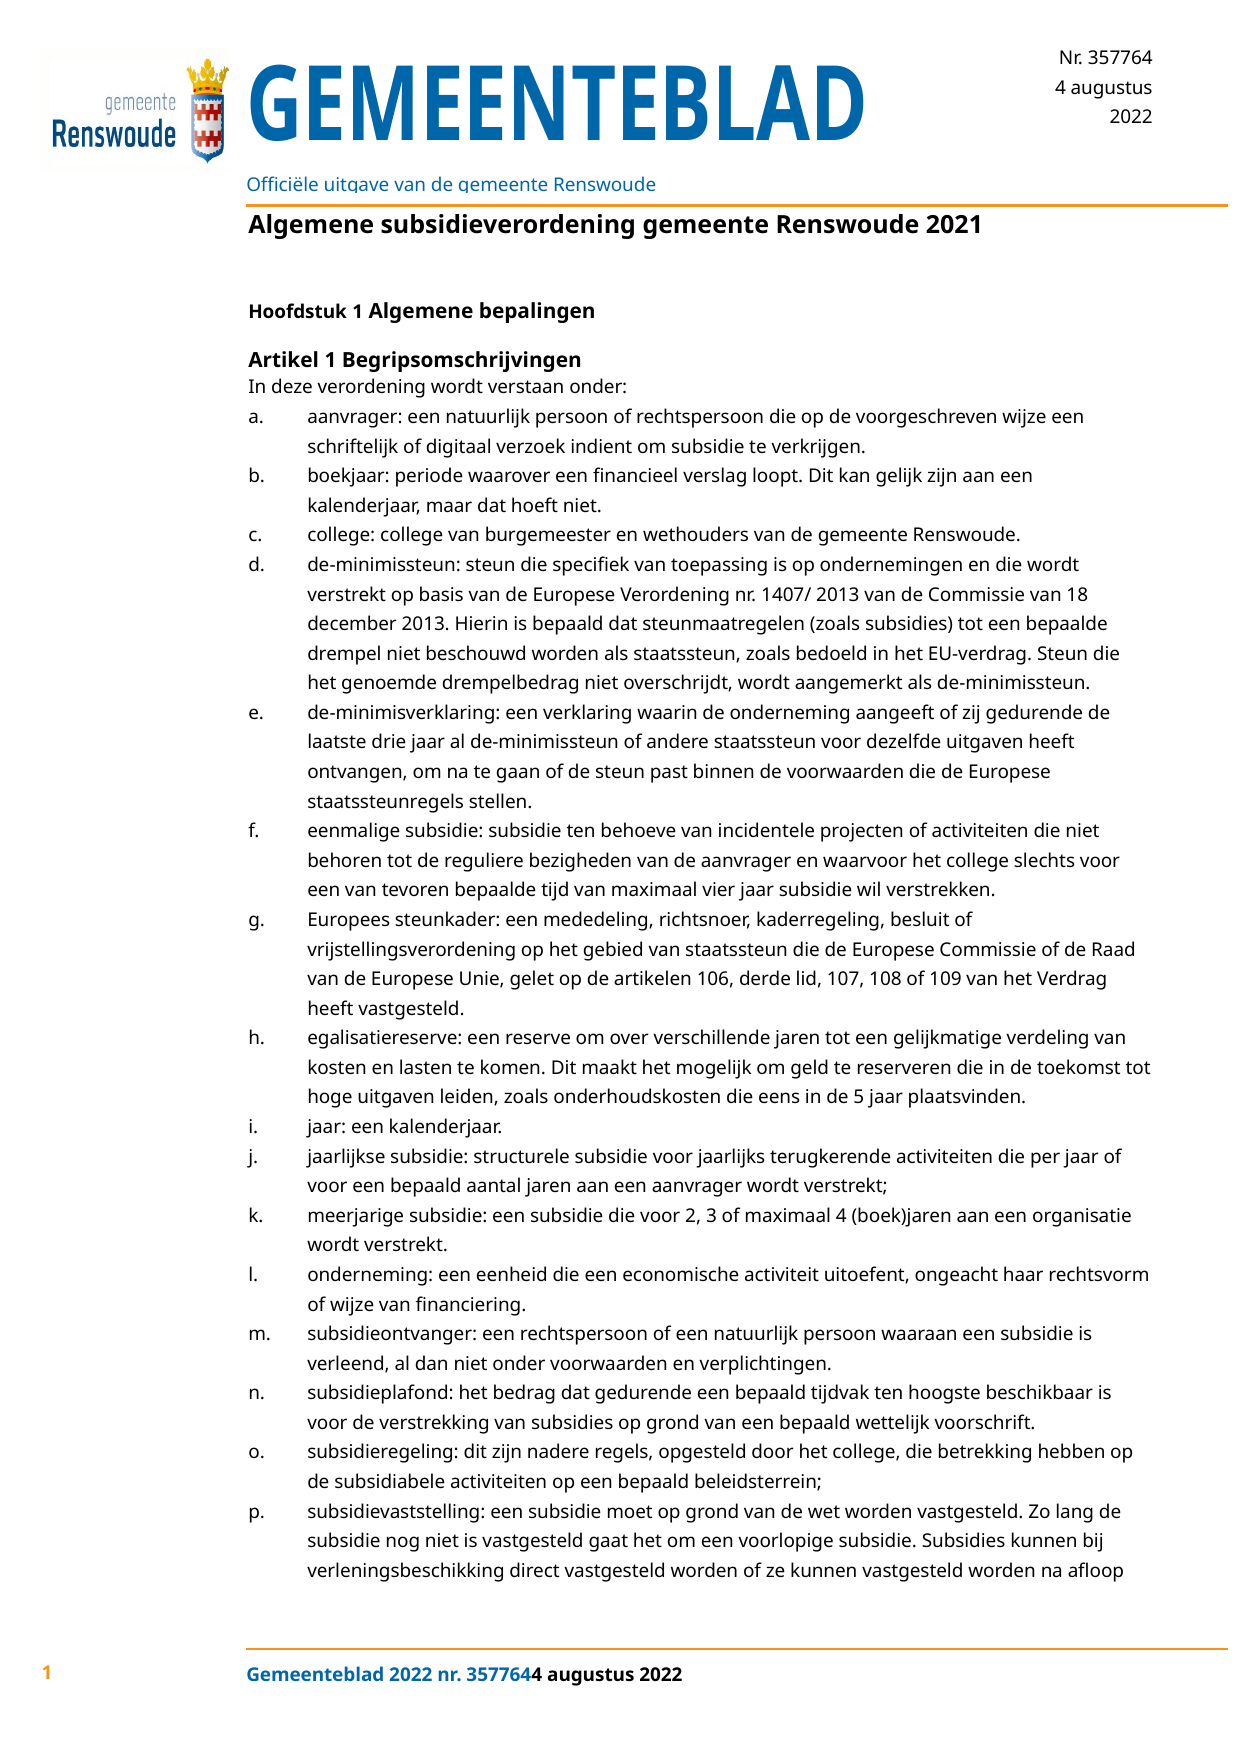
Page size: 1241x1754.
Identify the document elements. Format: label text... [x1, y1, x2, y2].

list jaar: een kalenderjaar. [248, 1113, 1152, 1139]
text In deze verordening wordt verstaan onder: [248, 374, 1152, 399]
list subsidieontvanger: een rechtspersoon of een natuurlijk persoon waaraan een subsidie is verleend, al dan niet onder voorwaarden en verplichtingen. [248, 1320, 1152, 1376]
picture [41, 47, 231, 172]
list subsidieplafond: het bedrag dat gedurende een bepaald tijdvak ten hoogste beschikbaar is voor de verstrekking van subsidies op grond van een bepaald wettelijk voorschrift. [248, 1379, 1152, 1435]
list meerjarige subsidie: een subsidie die voor 2, 3 of maximaal 4 (boek)jaren aan een organisatie wordt verstrekt. [248, 1202, 1152, 1257]
list subsidievaststelling: een subsidie moet op grond van de wet worden vastgesteld. Zo lang de subsidie nog niet is vastgesteld gaat het om een voorlopige subsidie. Subsidies kunnen bij verleningsbeschikking direct vastgesteld worden of ze kunnen vastgesteld worden na afloop [248, 1498, 1152, 1583]
list de-minimissteun: steun die specifiek van toepassing is op ondernemingen en die wordt verstrekt op basis van de Europese Verordening nr. 1407/ 2013 van de Commissie van 18 december 2013. Hierin is bepaald dat steunmaatregelen (zoals subsidies) tot een bepaalde drempel niet beschouwd worden als staatssteun, zoals bedoeld in het EU-verdrag. Steun die het genoemde drempelbedrag niet overschrijdt, wordt aangemerkt als de-minimissteun. [248, 551, 1152, 695]
list jaarlijkse subsidie: structurele subsidie voor jaarlijks terugkerende activiteiten die per jaar of voor een bepaald aantal jaren aan een aanvrager wordt verstrekt; [248, 1143, 1152, 1198]
list onderneming: een eenheid die een economische activiteit uitoefent, ongeacht haar rechtsvorm of wijze van financiering. [248, 1261, 1152, 1317]
text Hoofdstuk 1 Algemene bepalingen [248, 296, 1152, 324]
list boekjaar: periode waarover een financieel verslag loopt. Dit kan gelijk zijn aan een kalenderjaar, maar dat hoeft niet. [248, 462, 1152, 518]
text Algemene subsidieverordening gemeente Renswoude 2021 [248, 207, 1152, 241]
list college: college van burgemeester en wethouders van de gemeente Renswoude. [248, 522, 1152, 547]
list Europees steunkader: een mededeling, richtsnoer, kaderregeling, besluit of vrijstellingsverordening op het gebied van staatssteun die de Europese Commissie of de Raad van de Europese Unie, gelet op de artikelen 106, derde lid, 107, 108 of 109 van het Verdrag heeft vastgesteld. [248, 906, 1152, 1021]
list egalisatiereserve: een reserve om over verschillende jaren tot een gelijkmatige verdeling van kosten en lasten te komen. Dit maakt het mogelijk om geld te reserveren die in de toekomst tot hoge uitgaven leiden, zoals onderhoudskosten die eens in de 5 jaar plaatsvinden. [248, 1024, 1152, 1109]
list eenmalige subsidie: subsidie ten behoeve van incidentele projecten of activiteiten die niet behoren tot de reguliere bezigheden van de aanvrager en waarvoor het college slechts voor een van tevoren bepaalde tijd van maximaal vier jaar subsidie wil verstrekken. [248, 817, 1152, 902]
list subsidieregeling: dit zijn nadere regels, opgesteld door het college, die betrekking hebben op de subsidiabele activiteiten op een bepaald beleidsterrein; [248, 1439, 1152, 1494]
list de-minimisverklaring: een verklaring waarin de onderneming aangeeft of zij gedurende de laatste drie jaar al de-minimissteun of andere staatssteun voor dezelfde uitgaven heeft ontvangen, om na te gaan of de steun past binnen de voorwaarden die de Europese staatssteunregels stellen. [248, 699, 1152, 814]
list aanvrager: een natuurlijk persoon of rechtspersoon die op de voorgeschreven wijze een schriftelijk of digitaal verzoek indient om subsidie te verkrijgen. [248, 403, 1152, 459]
text Artikel 1 Begripsomschrijvingen [248, 345, 1152, 374]
